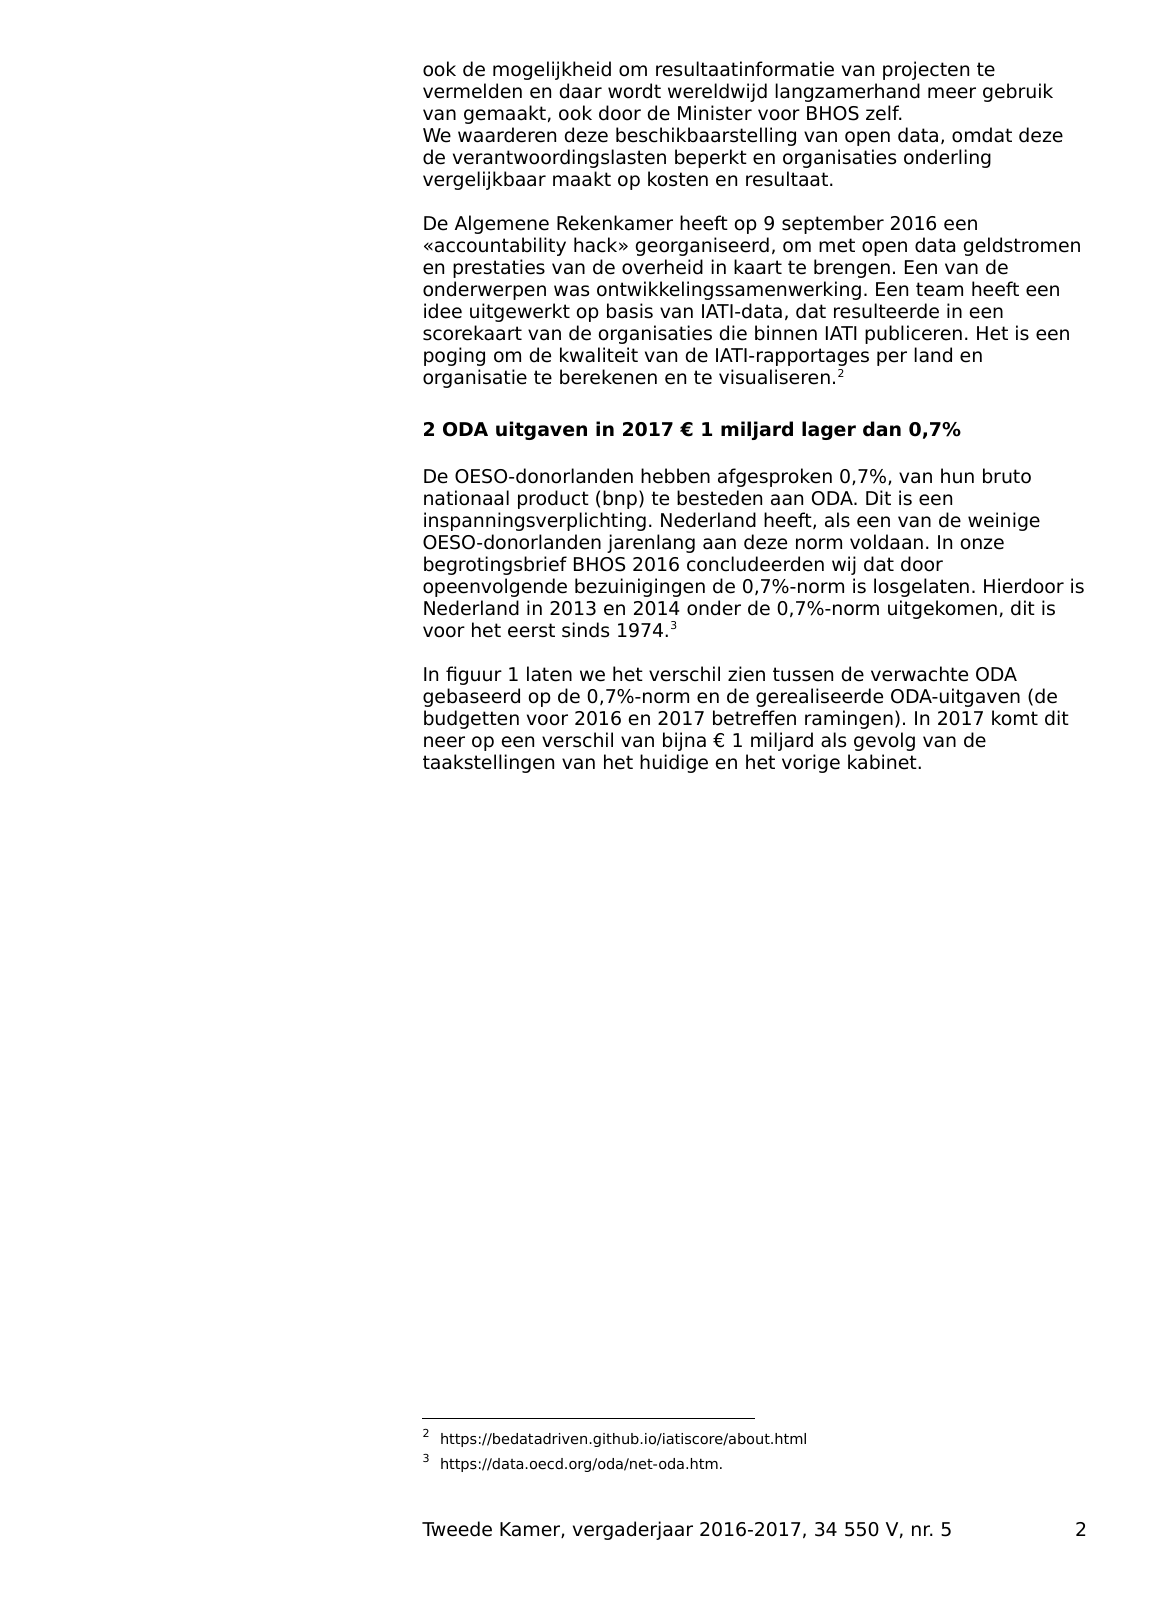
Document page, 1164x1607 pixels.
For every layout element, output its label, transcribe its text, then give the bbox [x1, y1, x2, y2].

text ook de mogelijkheid om resultaatinformatie van projecten te vermelden en daar wordt wereldwijd langzamerhand meer gebruik van gemaakt, ook door de Minister voor BHOS zelf. [422, 59, 1087, 125]
subtitle 2 ODA uitgaven in 2017 € 1 miljard lager dan 0,7% [422, 419, 1087, 441]
text De Algemene Rekenkamer heeft op 9 september 2016 een «accountability hack» georganiseerd, om met open data geldstromen en prestaties van de overheid in kaart te brengen. Een van de onderwerpen was ontwikkelingssamenwerking. Een team heeft een idee uitgewerkt op basis van IATI-data, dat resulteerde in een scorekaart van de organisaties die binnen IATI publiceren. Het is een poging om de kwaliteit van de IATI-rapportages per land en organisatie te berekenen en te visualiseren. [422, 213, 1087, 389]
text We waarderen deze beschikbaarstelling van open data, omdat deze de verantwoordingslasten beperkt en organisaties onderling vergelijkbaar maakt op kosten en resultaat. [422, 125, 1087, 191]
text In figuur 1 laten we het verschil zien tussen de verwachte ODA gebaseerd op de 0,7%-norm en de gerealiseerde ODA-uitgaven (de budgetten voor 2016 en 2017 betreffen ramingen). In 2017 komt dit neer op een verschil van bijna € 1 miljard als gevolg van de taakstellingen van het huidige en het vorige kabinet. [422, 664, 1087, 774]
text De OESO-donorlanden hebben afgesproken 0,7%, van hun bruto nationaal product (bnp) te besteden aan ODA. Dit is een inspanningsverplichting. Nederland heeft, als een van de weinige OESO-donorlanden jarenlang aan deze norm voldaan. In onze begrotingsbrief BHOS 2016 concludeerden wij dat door opeenvolgende bezuinigingen de 0,7%-norm is losgelaten. Hierdoor is Nederland in 2013 en 2014 onder de 0,7%-norm uitgekomen, dit is voor het eerst sinds 1974. [422, 466, 1087, 642]
text https://data.oecd.org/oda/net-oda.htm. [422, 1452, 1087, 1474]
text https://bedatadriven.github.io/iatiscore/about.html [422, 1427, 1087, 1449]
